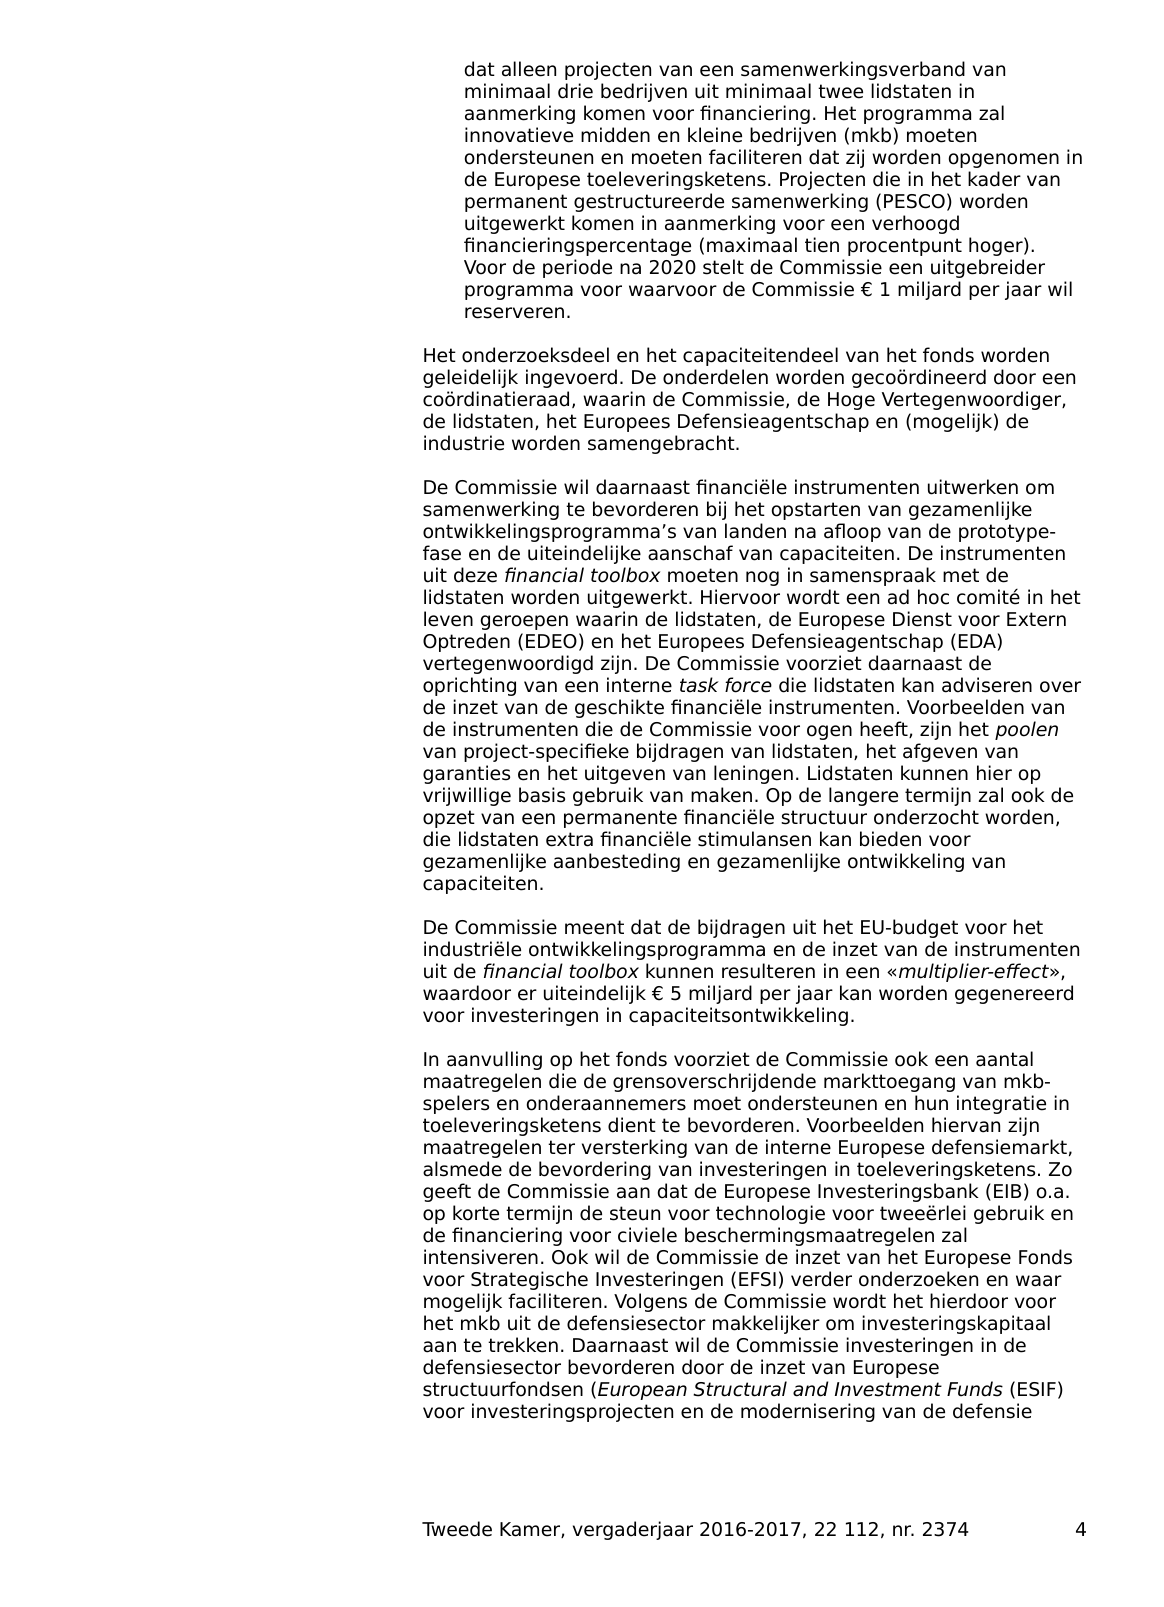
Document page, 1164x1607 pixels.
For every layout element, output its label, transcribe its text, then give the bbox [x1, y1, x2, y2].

text De Commissie meent dat de bijdragen uit het EU-budget voor het industriële ontwikkelingsprogramma en de inzet van de instrumenten uit de financial toolbox kunnen resulteren in een «multiplier-effect», waardoor er uiteindelijk € 5 miljard per jaar kan worden gegenereerd voor investeringen in capaciteitsontwikkeling. [422, 917, 1087, 1027]
text dat alleen projecten van een samenwerkingsverband van minimaal drie bedrijven uit minimaal twee lidstaten in aanmerking komen voor financiering. Het programma zal innovatieve midden en kleine bedrijven (mkb) moeten ondersteunen en moeten faciliteren dat zij worden opgenomen in de Europese toeleveringsketens. Projecten die in het kader van permanent gestructureerde samenwerking (PESCO) worden uitgewerkt komen in aanmerking voor een verhoogd financieringspercentage (maximaal tien procentpunt hoger). [422, 59, 1087, 257]
text In aanvulling op het fonds voorziet de Commissie ook een aantal maatregelen die de grensoverschrijdende markttoegang van mkb-spelers en onderaannemers moet ondersteunen en hun integratie in toeleveringsketens dient te bevorderen. Voorbeelden hiervan zijn maatregelen ter versterking van de interne Europese defensiemarkt, alsmede de bevordering van investeringen in toeleveringsketens. Zo geeft de Commissie aan dat de Europese Investeringsbank (EIB) o.a. op korte termijn de steun voor technologie voor tweeërlei gebruik en de financiering voor civiele beschermingsmaatregelen zal intensiveren. Ook wil de Commissie de inzet van het Europese Fonds voor Strategische Investeringen (EFSI) verder onderzoeken en waar mogelijk faciliteren. Volgens de Commissie wordt het hierdoor voor het mkb uit de defensiesector makkelijker om investeringskapitaal aan te trekken. Daarnaast wil de Commissie investeringen in de defensiesector bevorderen door de inzet van Europese structuurfondsen (European Structural and Investment Funds (ESIF) voor investeringsprojecten en de modernisering van de defensie [422, 1049, 1087, 1423]
text Het onderzoeksdeel en het capaciteitendeel van het fonds worden geleidelijk ingevoerd. De onderdelen worden gecoördineerd door een coördinatieraad, waarin de Commissie, de Hoge Vertegenwoordiger, de lidstaten, het Europees Defensieagentschap en (mogelijk) de industrie worden samengebracht. [422, 345, 1087, 455]
text Voor de periode na 2020 stelt de Commissie een uitgebreider programma voor waarvoor de Commissie € 1 miljard per jaar wil reserveren. [464, 257, 1087, 323]
text De Commissie wil daarnaast financiële instrumenten uitwerken om samenwerking te bevorderen bij het opstarten van gezamenlijke ontwikkelingsprogramma’s van landen na afloop van de prototype-fase en de uiteindelijke aanschaf van capaciteiten. De instrumenten uit deze financial toolbox moeten nog in samenspraak met de lidstaten worden uitgewerkt. Hiervoor wordt een ad hoc comité in het leven geroepen waarin de lidstaten, de Europese Dienst voor Extern Optreden (EDEO) en het Europees Defensieagentschap (EDA) vertegenwoordigd zijn. De Commissie voorziet daarnaast de oprichting van een interne task force die lidstaten kan adviseren over de inzet van de geschikte financiële instrumenten. Voorbeelden van de instrumenten die de Commissie voor ogen heeft, zijn het poolen van project-specifieke bijdragen van lidstaten, het afgeven van garanties en het uitgeven van leningen. Lidstaten kunnen hier op vrijwillige basis gebruik van maken. Op de langere termijn zal ook de opzet van een permanente financiële structuur onderzocht worden, die lidstaten extra financiële stimulansen kan bieden voor gezamenlijke aanbesteding en gezamenlijke ontwikkeling van capaciteiten. [422, 477, 1087, 895]
